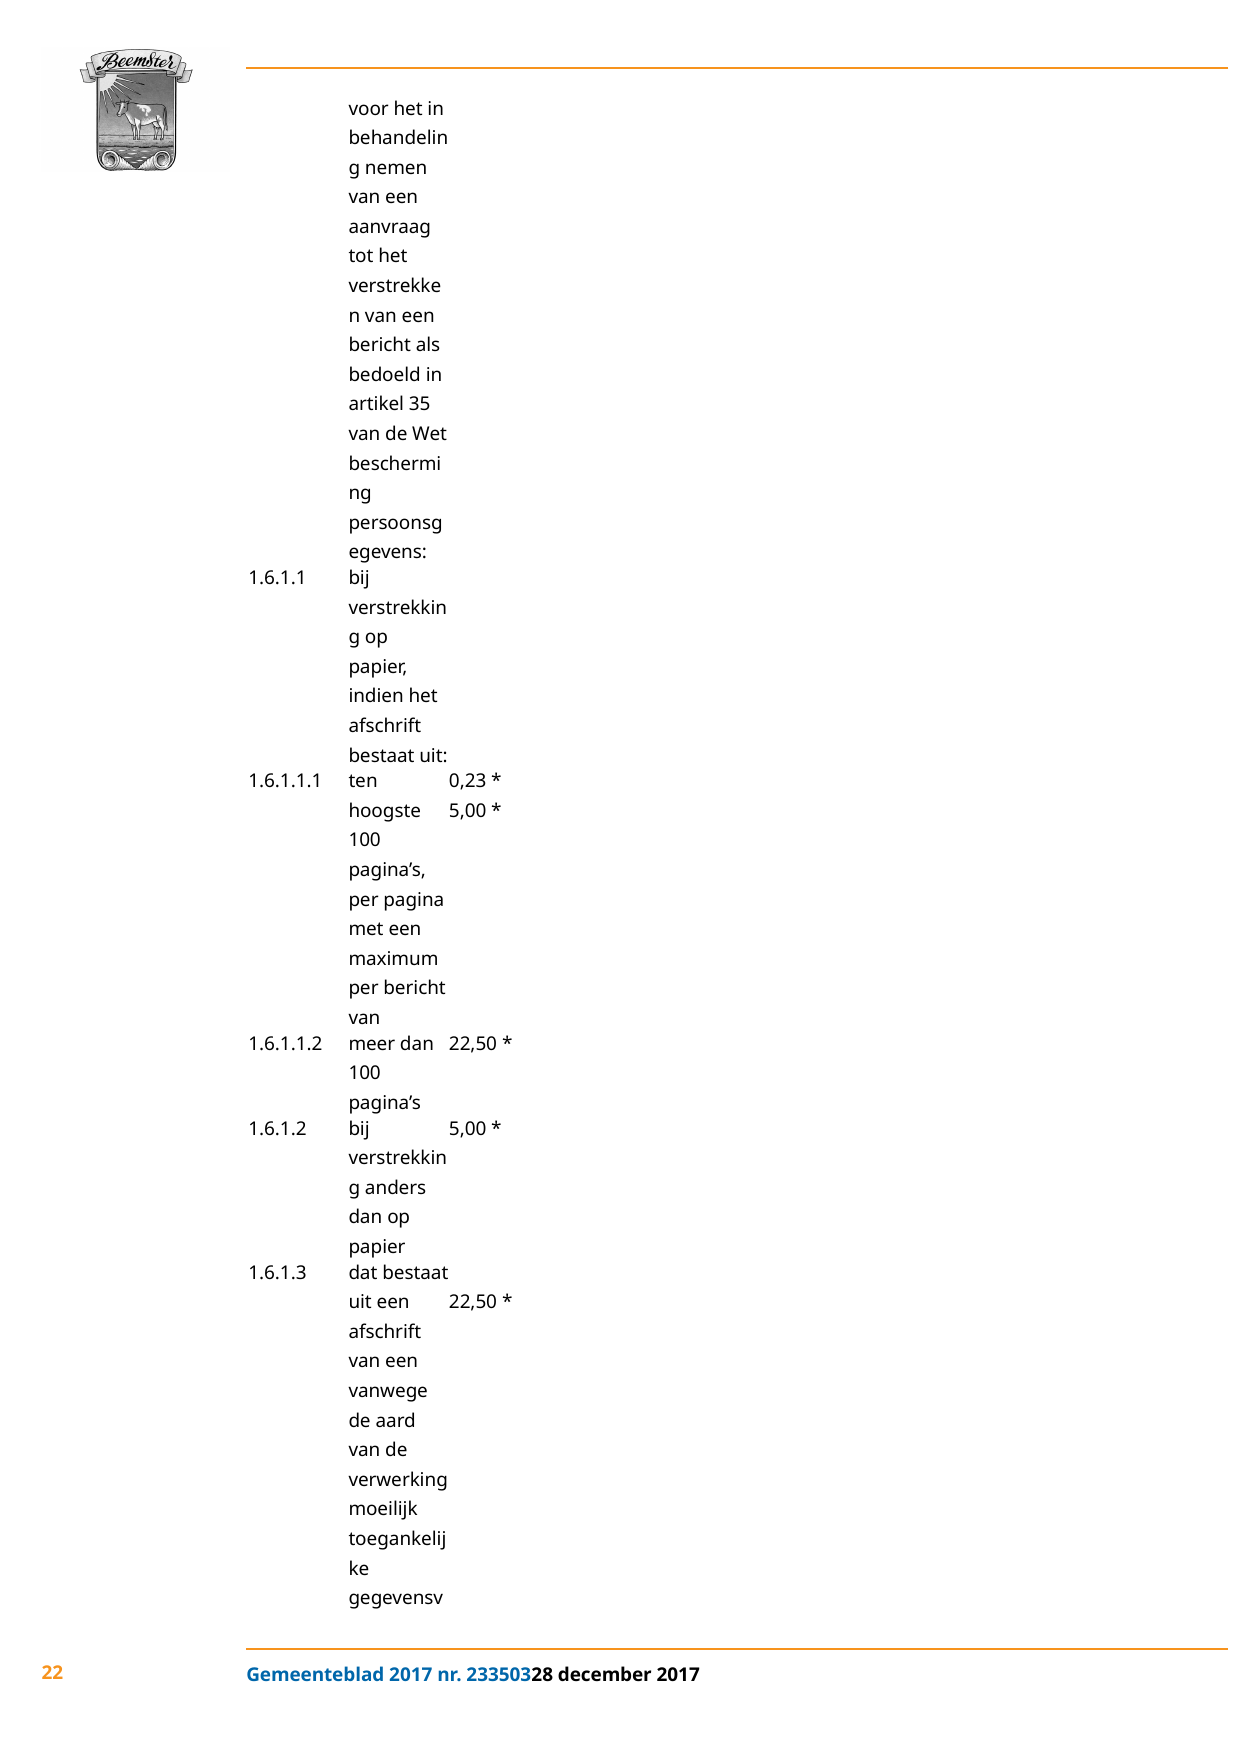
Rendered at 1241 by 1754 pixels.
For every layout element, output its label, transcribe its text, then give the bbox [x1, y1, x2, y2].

table_cell 1.6.1.1 [248, 564, 348, 767]
table_cell 22,50 * [449, 1030, 549, 1115]
table_cell 1.6.1.1.1 [248, 768, 348, 1030]
table_cell meer dan 100 pagina’s [348, 1030, 449, 1115]
table_cell 1.6.1.1.2 [248, 1030, 348, 1115]
table_cell [449, 564, 549, 767]
table_cell 0,23 * 5,00 * [449, 768, 549, 1030]
table_cell 1.6.1.2 [248, 1115, 348, 1259]
table_cell bij verstrekking op papier, indien het afschrift bestaat uit: [348, 564, 449, 767]
table_cell 1.6.1.3 [248, 1259, 348, 1610]
table_cell bij verstrekking anders dan op papier [348, 1115, 449, 1259]
table_cell 5,00 * [449, 1115, 549, 1259]
table_cell dat bestaat uit een afschrift van een vanwege de aard van de verwerking moeilijk toegankelijke gegevensv [348, 1259, 449, 1610]
table_cell [248, 95, 348, 564]
picture [41, 47, 231, 172]
table_cell [449, 95, 549, 564]
table_cell ten hoogste 100 pagina’s, per pagina met een maximum per bericht van [348, 768, 449, 1030]
table_cell 22,50 * [449, 1259, 549, 1610]
table_cell voor het in behandeling nemen van een aanvraag tot het verstrekken van een bericht als bedoeld in artikel 35 van de Wet bescherming persoonsgegevens: [348, 95, 449, 564]
